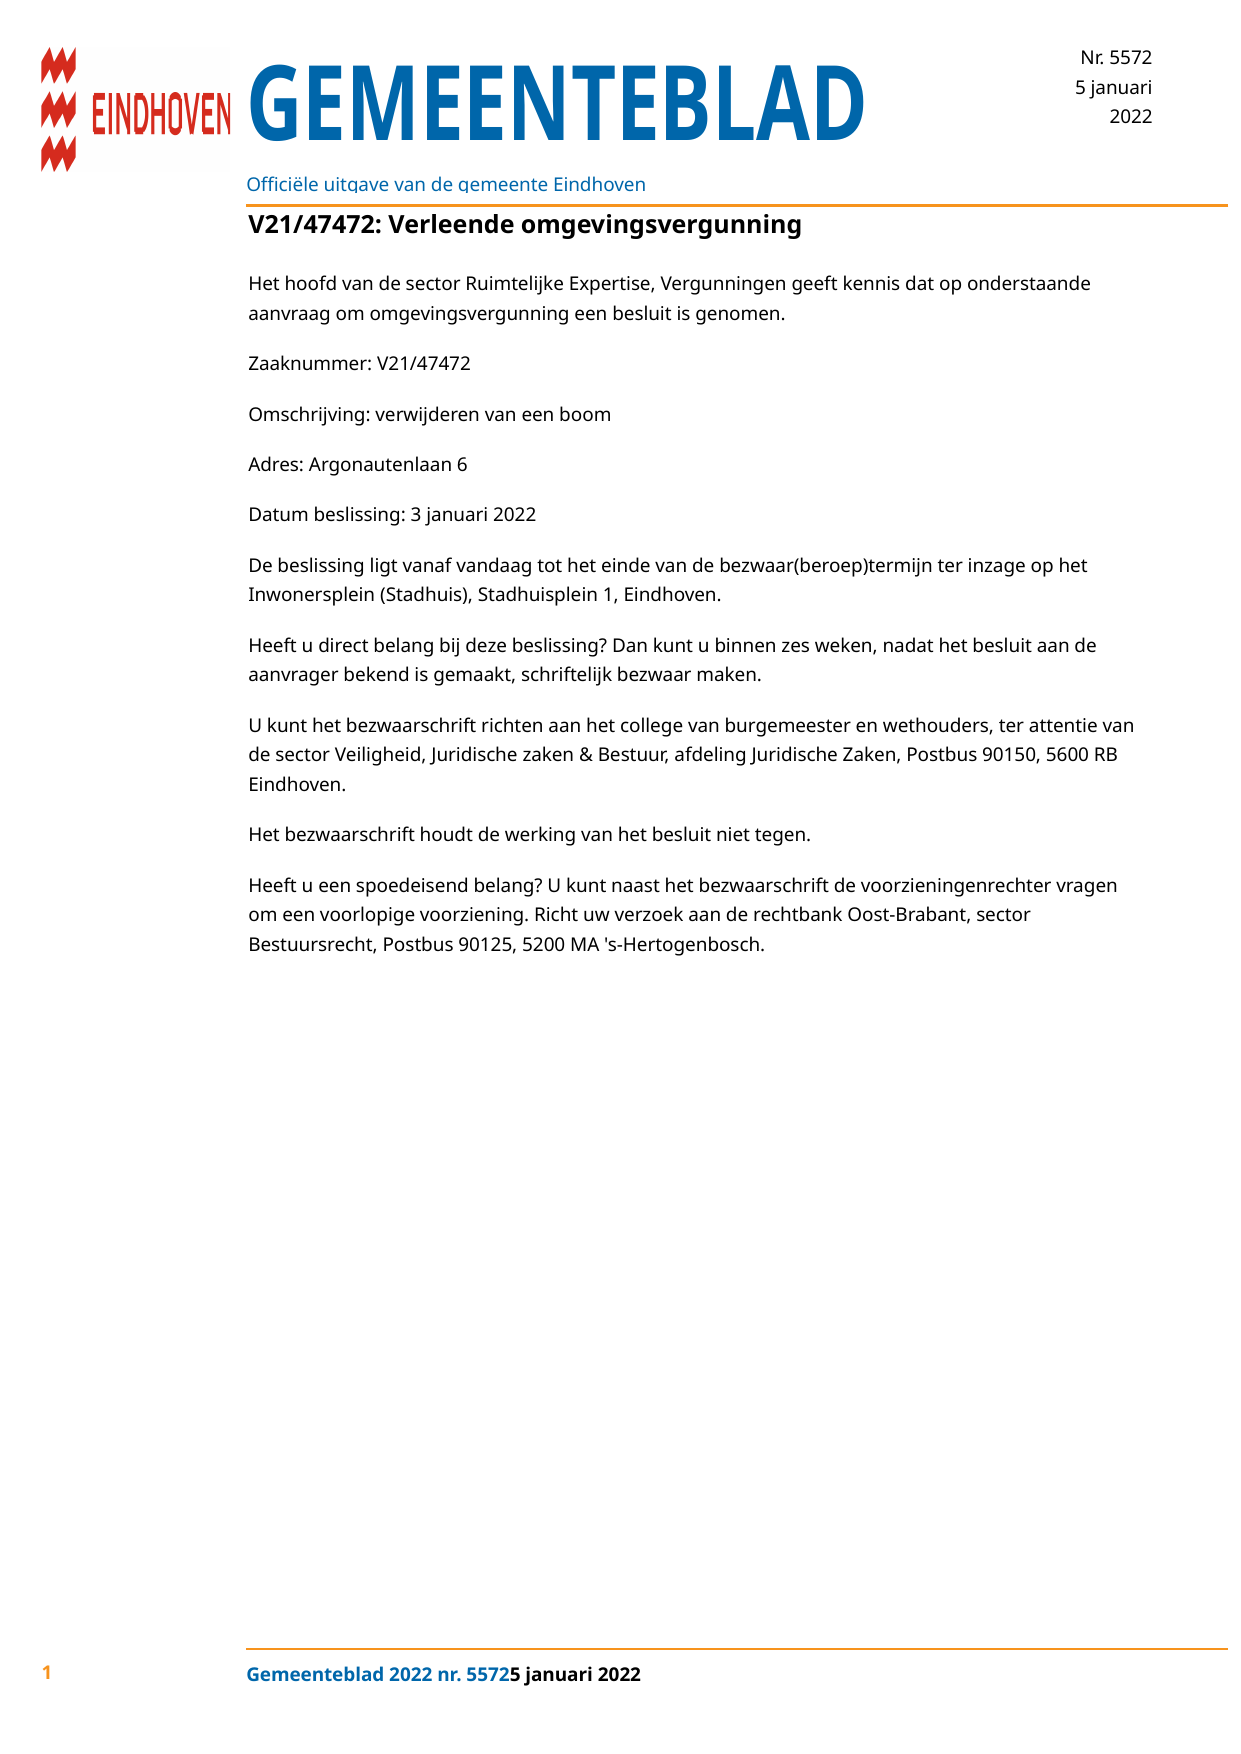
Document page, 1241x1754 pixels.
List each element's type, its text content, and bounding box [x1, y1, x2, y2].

text Het bezwaarschrift houdt de werking van het besluit niet tegen. [248, 822, 1152, 847]
text Datum beslissing: 3 januari 2022 [248, 502, 1152, 527]
text Het hoofd van de sector Ruimtelijke Expertise, Vergunningen geeft kennis dat op onderstaande aanvraag om omgevingsvergunning een besluit is genomen. [248, 270, 1152, 326]
text Adres: Argonautenlaan 6 [248, 451, 1152, 477]
text Omschrijving: verwijderen van een boom [248, 401, 1152, 426]
text Zaaknummer: V21/47472 [248, 350, 1152, 376]
text Heeft u direct belang bij deze beslissing? Dan kunt u binnen zes weken, nadat het besluit aan de aanvrager bekend is gemaakt, schriftelijk bezwaar maken. [248, 632, 1152, 687]
text U kunt het bezwaarschrift richten aan het college van burgemeester en wethouders, ter attentie van de sector Veiligheid, Juridische zaken & Bestuur, afdeling Juridische Zaken, Postbus 90150, 5600 RB Eindhoven. [248, 712, 1152, 797]
text De beslissing ligt vanaf vandaag tot het einde van de bezwaar(beroep)termijn ter inzage op het Inwonersplein (Stadhuis), Stadhuisplein 1, Eindhoven. [248, 552, 1152, 607]
text Heeft u een spoedeisend belang? U kunt naast het bezwaarschrift de voorzieningenrechter vragen om een voorlopige voorziening. Richt uw verzoek aan de rechtbank Oost-Brabant, sector Bestuursrecht, Postbus 90125, 5200 MA 's-Hertogenbosch. [248, 872, 1152, 957]
picture [41, 47, 231, 172]
text V21/47472: Verleende omgevingsvergunning [248, 207, 1152, 241]
